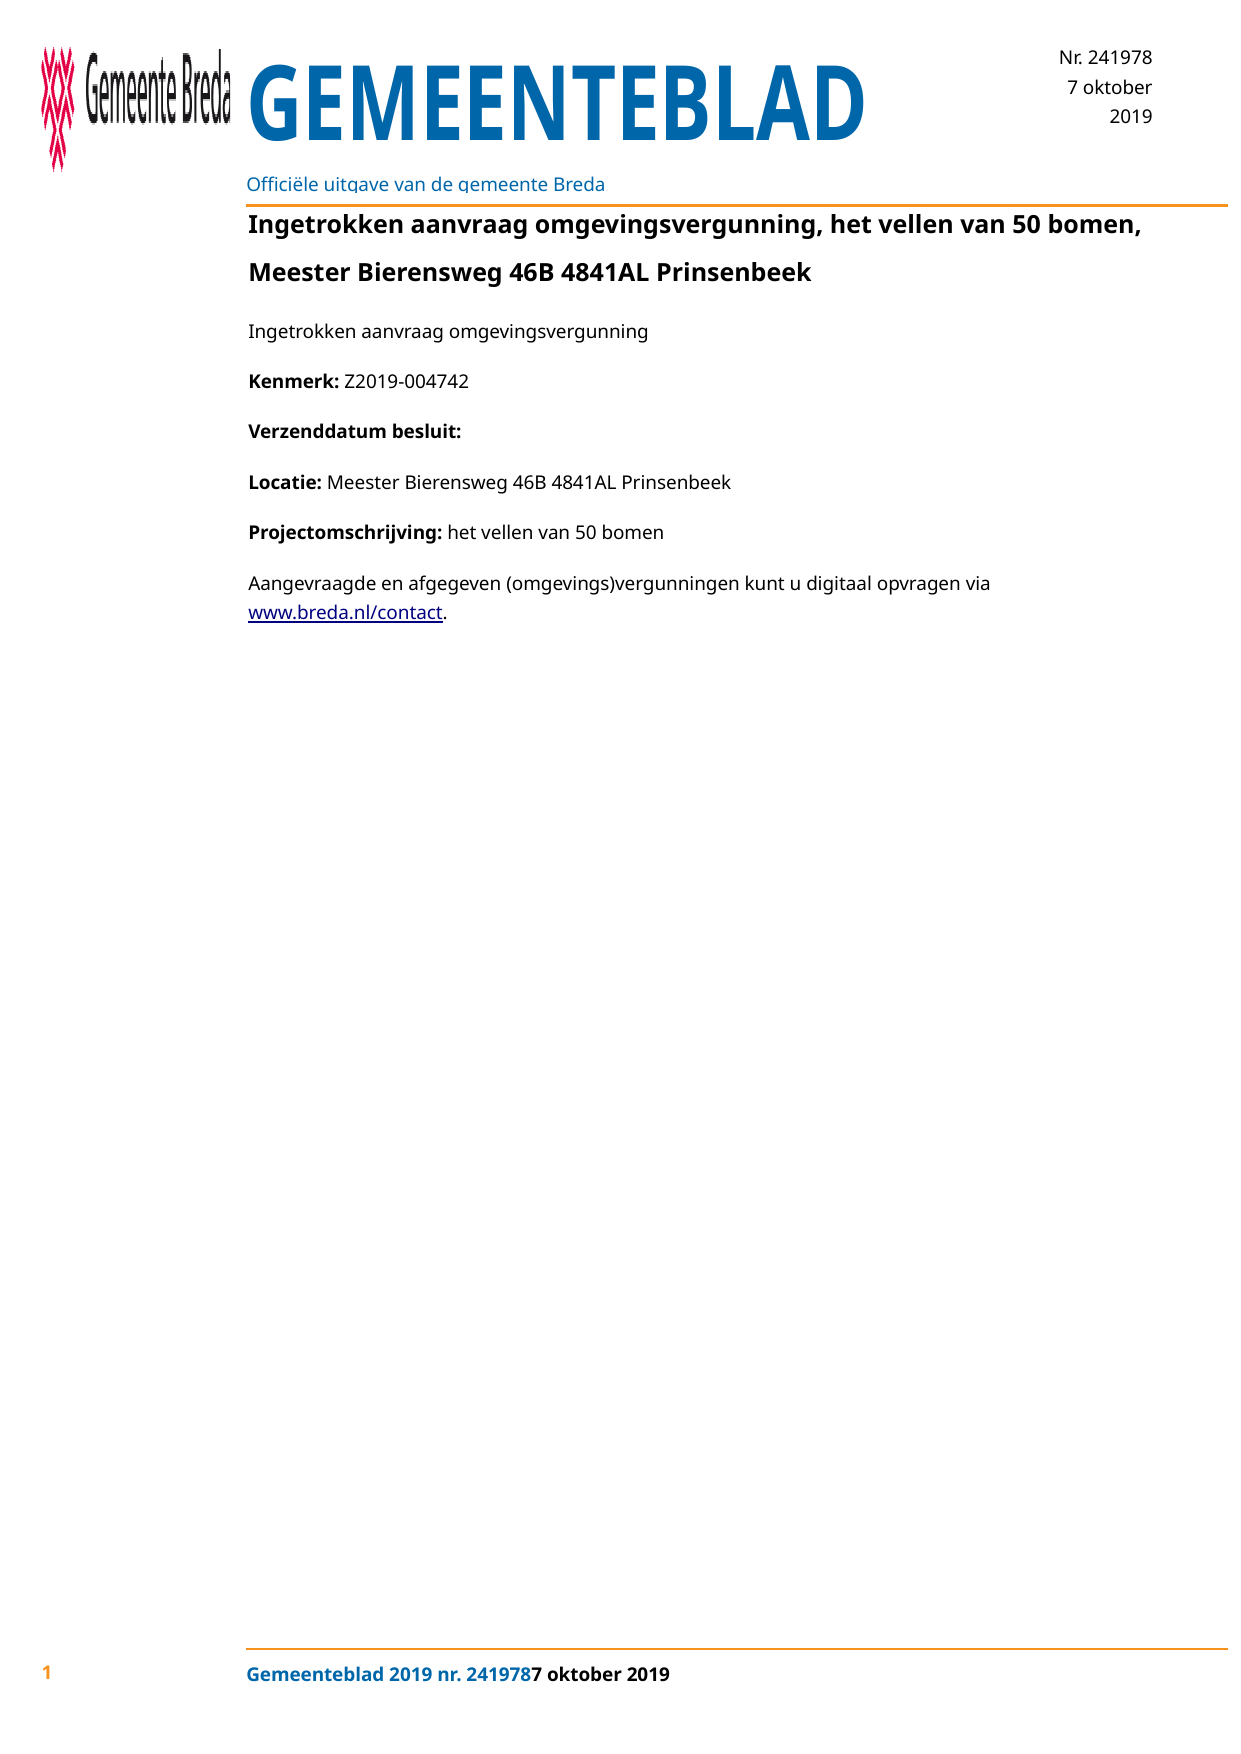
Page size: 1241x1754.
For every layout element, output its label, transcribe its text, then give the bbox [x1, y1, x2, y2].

text Ingetrokken aanvraag omgevingsvergunning [248, 318, 1152, 344]
text Projectomschrijving: het vellen van 50 bomen [248, 519, 1152, 545]
text Aangevraagde en afgegeven (omgevings)vergunningen kunt u digitaal opvragen via www.breda.nl/contact. [248, 570, 1152, 625]
picture [41, 47, 231, 172]
text Kenmerk: Z2019-004742 [248, 368, 1152, 394]
text Verzenddatum besluit: [248, 419, 1152, 444]
text Ingetrokken aanvraag omgevingsvergunning, het vellen van 50 bomen, Meester Bierensweg 46B 4841AL Prinsenbeek [248, 207, 1152, 288]
text Locatie: Meester Bierensweg 46B 4841AL Prinsenbeek [248, 469, 1152, 495]
